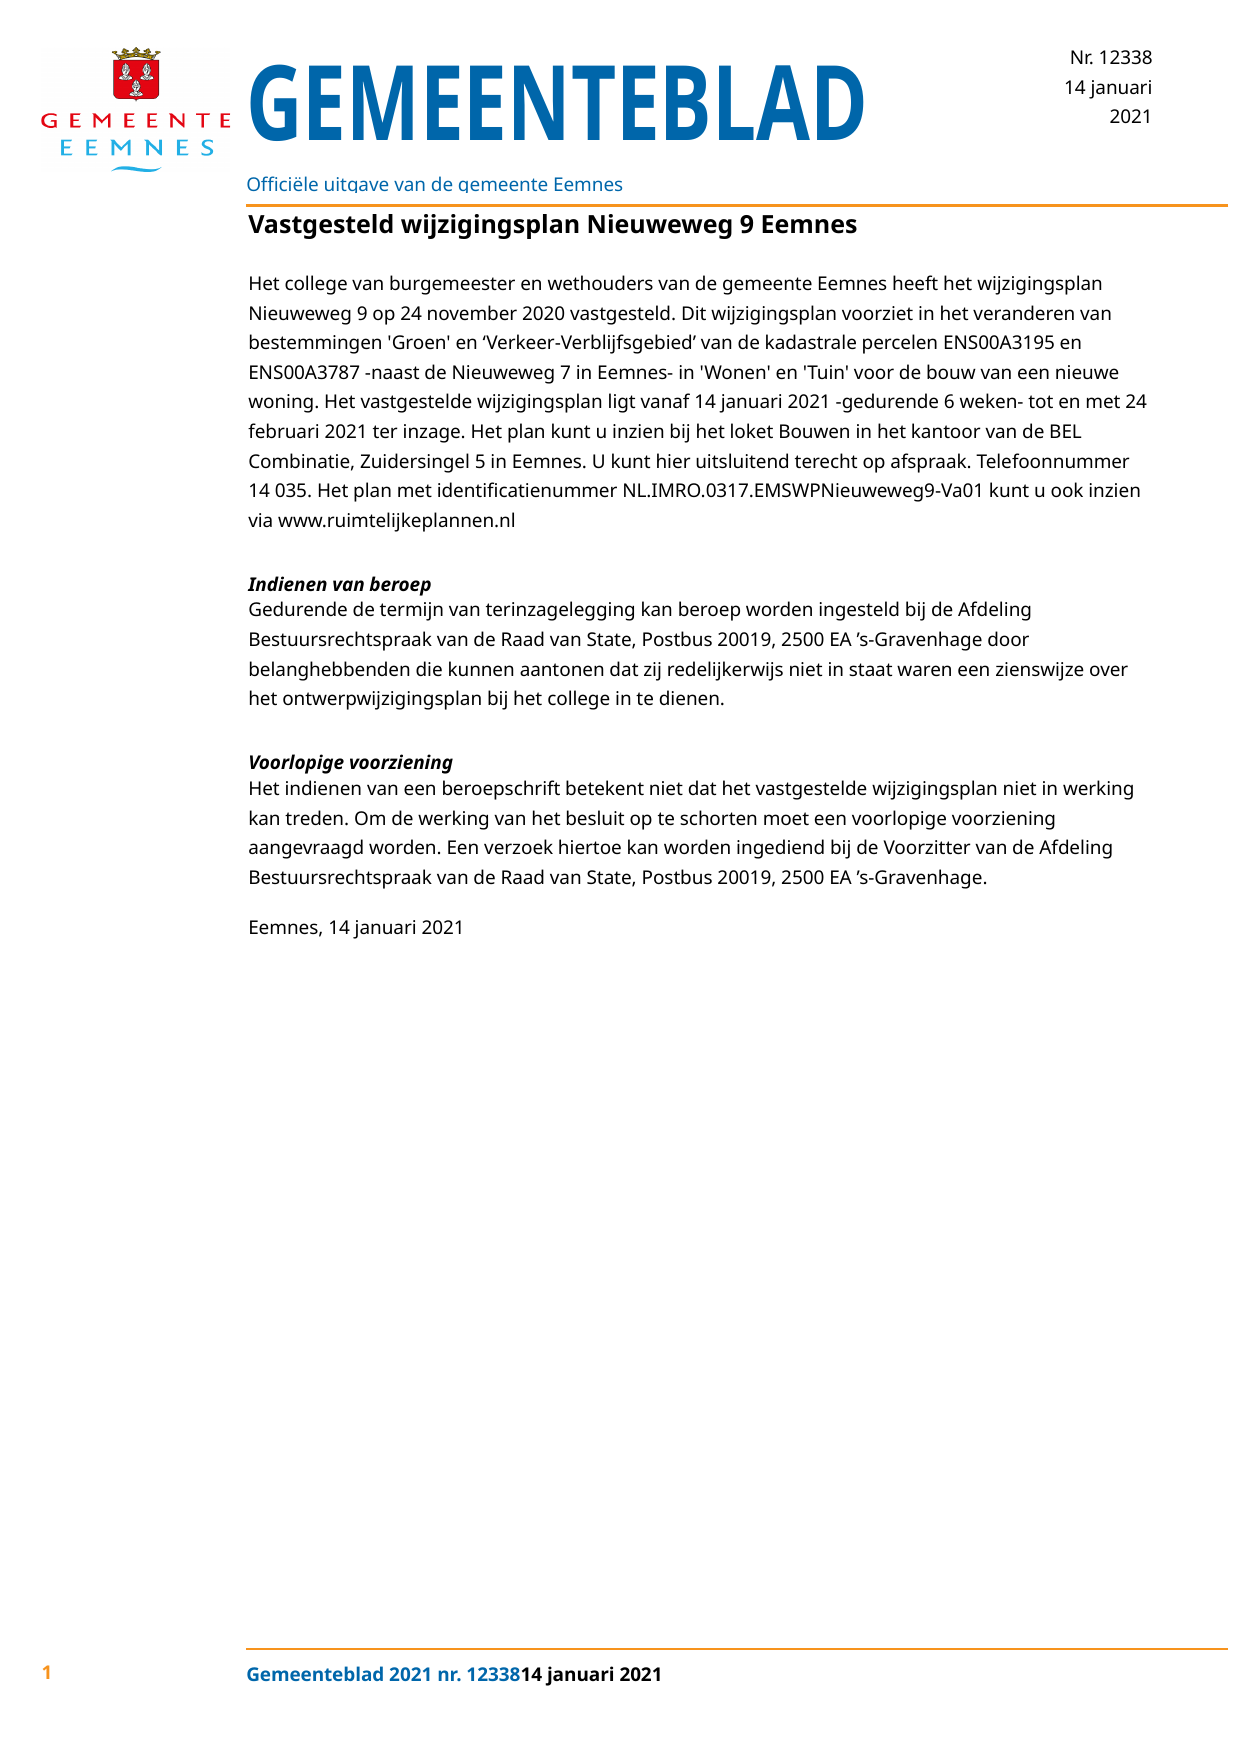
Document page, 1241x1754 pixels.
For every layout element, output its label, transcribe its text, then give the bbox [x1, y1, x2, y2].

text Het college van burgemeester en wethouders van de gemeente Eemnes heeft het wijzigingsplan Nieuweweg 9 op 24 november 2020 vastgesteld. Dit wijzigingsplan voorziet in het veranderen van bestemmingen 'Groen' en ‘Verkeer-Verblijfsgebied’ van de kadastrale percelen ENS00A3195 en ENS00A3787 -naast de Nieuweweg 7 in Eemnes- in 'Wonen' en 'Tuin' voor de bouw van een nieuwe woning. Het vastgestelde wijzigingsplan ligt vanaf 14 januari 2021 -gedurende 6 weken- tot en met 24 februari 2021 ter inzage. Het plan kunt u inzien bij het loket Bouwen in het kantoor van de BEL Combinatie, Zuidersingel 5 in Eemnes. U kunt hier uitsluitend terecht op afspraak. Telefoonnummer 14 035. Het plan met identificatienummer NL.IMRO.0317.EMSWPNieuweweg9-Va01 kunt u ook inzien via www.ruimtelijkeplannen.nl [248, 270, 1152, 533]
text Het indienen van een beroepschrift betekent niet dat het vastgestelde wijzigingsplan niet in werking kan treden. Om de werking van het besluit op te schorten moet een voorlopige voorziening aangevraagd worden. Een verzoek hiertoe kan worden ingediend bij de Voorzitter van de Afdeling Bestuursrechtspraak van de Raad van State, Postbus 20019, 2500 EA ’s-Gravenhage. [248, 775, 1152, 889]
text Vastgesteld wijzigingsplan Nieuweweg 9 Eemnes [248, 207, 1152, 241]
picture [41, 47, 231, 172]
text Indienen van beroep [248, 571, 1152, 597]
text Voorlopige voorziening [248, 749, 1152, 775]
text Gedurende de termijn van terinzagelegging kan beroep worden ingesteld bij de Afdeling Bestuursrechtspraak van de Raad van State, Postbus 20019, 2500 EA ’s-Gravenhage door belanghebbenden die kunnen aantonen dat zij redelijkerwijs niet in staat waren een zienswijze over het ontwerpwijzigingsplan bij het college in te dienen. [248, 597, 1152, 711]
text Eemnes, 14 januari 2021 [248, 914, 1152, 940]
